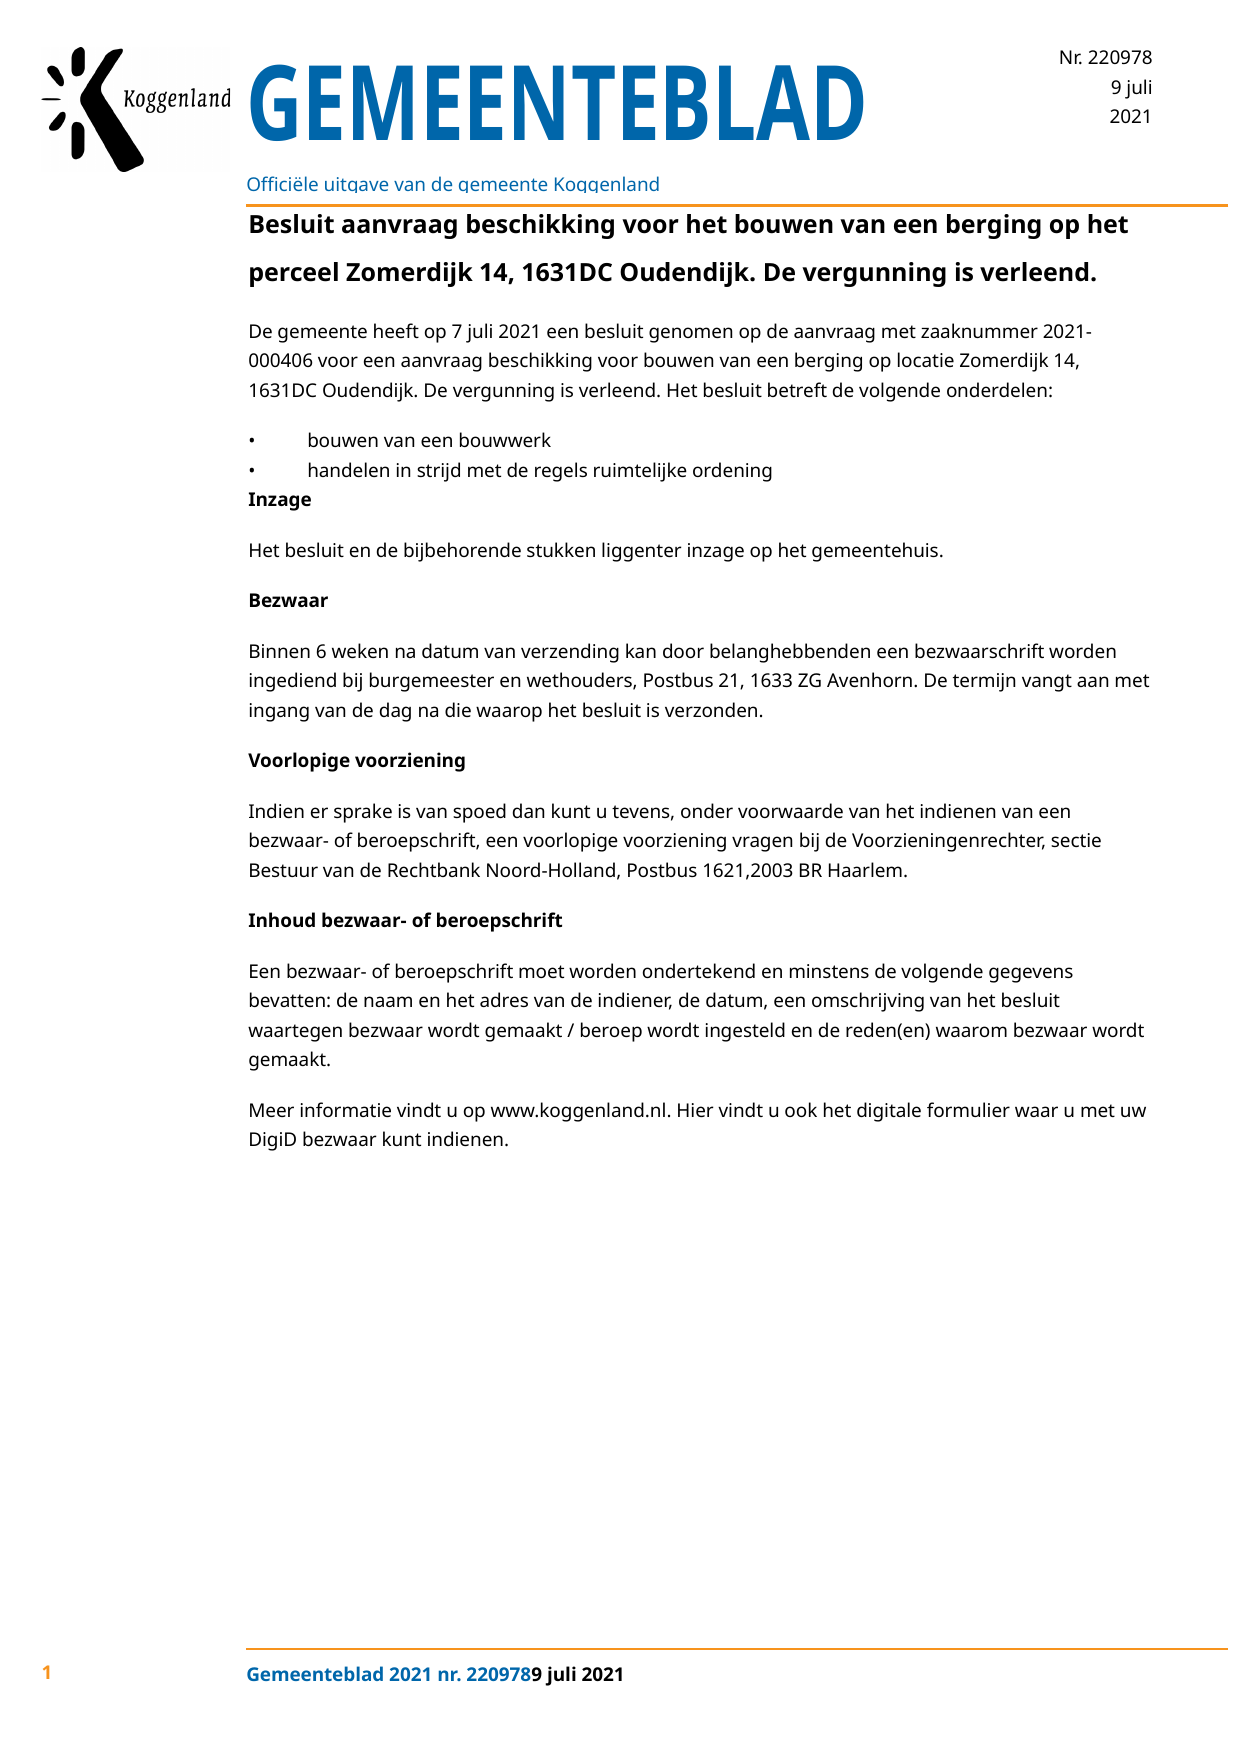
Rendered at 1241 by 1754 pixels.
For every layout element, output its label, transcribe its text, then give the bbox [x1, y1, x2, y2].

text Bezwaar [248, 587, 1152, 613]
text Het besluit en de bijbehorende stukken liggenter inzage op het gemeentehuis. [248, 537, 1152, 563]
text Meer informatie vindt u op www.koggenland.nl. Hier vindt u ook het digitale formulier waar u met uw DigiD bezwaar kunt indienen. [248, 1097, 1152, 1152]
list handelen in strijd met de regels ruimtelijke ordening [248, 457, 1152, 483]
list bouwen van een bouwwerk [248, 427, 1152, 453]
text Indien er sprake is van spoed dan kunt u tevens, onder voorwaarde van het indienen van een bezwaar- of beroepschrift, een voorlopige voorziening vragen bij de Voorzieningenrechter, sectie Bestuur van de Rechtbank Noord-Holland, Postbus 1621,2003 BR Haarlem. [248, 798, 1152, 883]
text Besluit aanvraag beschikking voor het bouwen van een berging op het perceel Zomerdijk 14, 1631DC Oudendijk. De vergunning is verleend. [248, 207, 1152, 288]
text De gemeente heeft op 7 juli 2021 een besluit genomen op de aanvraag met zaaknummer 2021-000406 voor een aanvraag beschikking voor bouwen van een berging op locatie Zomerdijk 14, 1631DC Oudendijk. De vergunning is verleend. Het besluit betreft de volgende onderdelen: [248, 318, 1152, 403]
text Inhoud bezwaar- of beroepschrift [248, 907, 1152, 933]
text Voorlopige voorziening [248, 747, 1152, 773]
text Binnen 6 weken na datum van verzending kan door belanghebbenden een bezwaarschrift worden ingediend bij burgemeester en wethouders, Postbus 21, 1633 ZG Avenhorn. De termijn vangt aan met ingang van de dag na die waarop het besluit is verzonden. [248, 638, 1152, 723]
text Een bezwaar- of beroepschrift moet worden ondertekend en minstens de volgende gegevens bevatten: de naam en het adres van de indiener, de datum, een omschrijving van het besluit waartegen bezwaar wordt gemaakt / beroep wordt ingesteld en de reden(en) waarom bezwaar wordt gemaakt. [248, 958, 1152, 1072]
text Inzage [248, 487, 1152, 512]
picture [41, 47, 231, 172]
